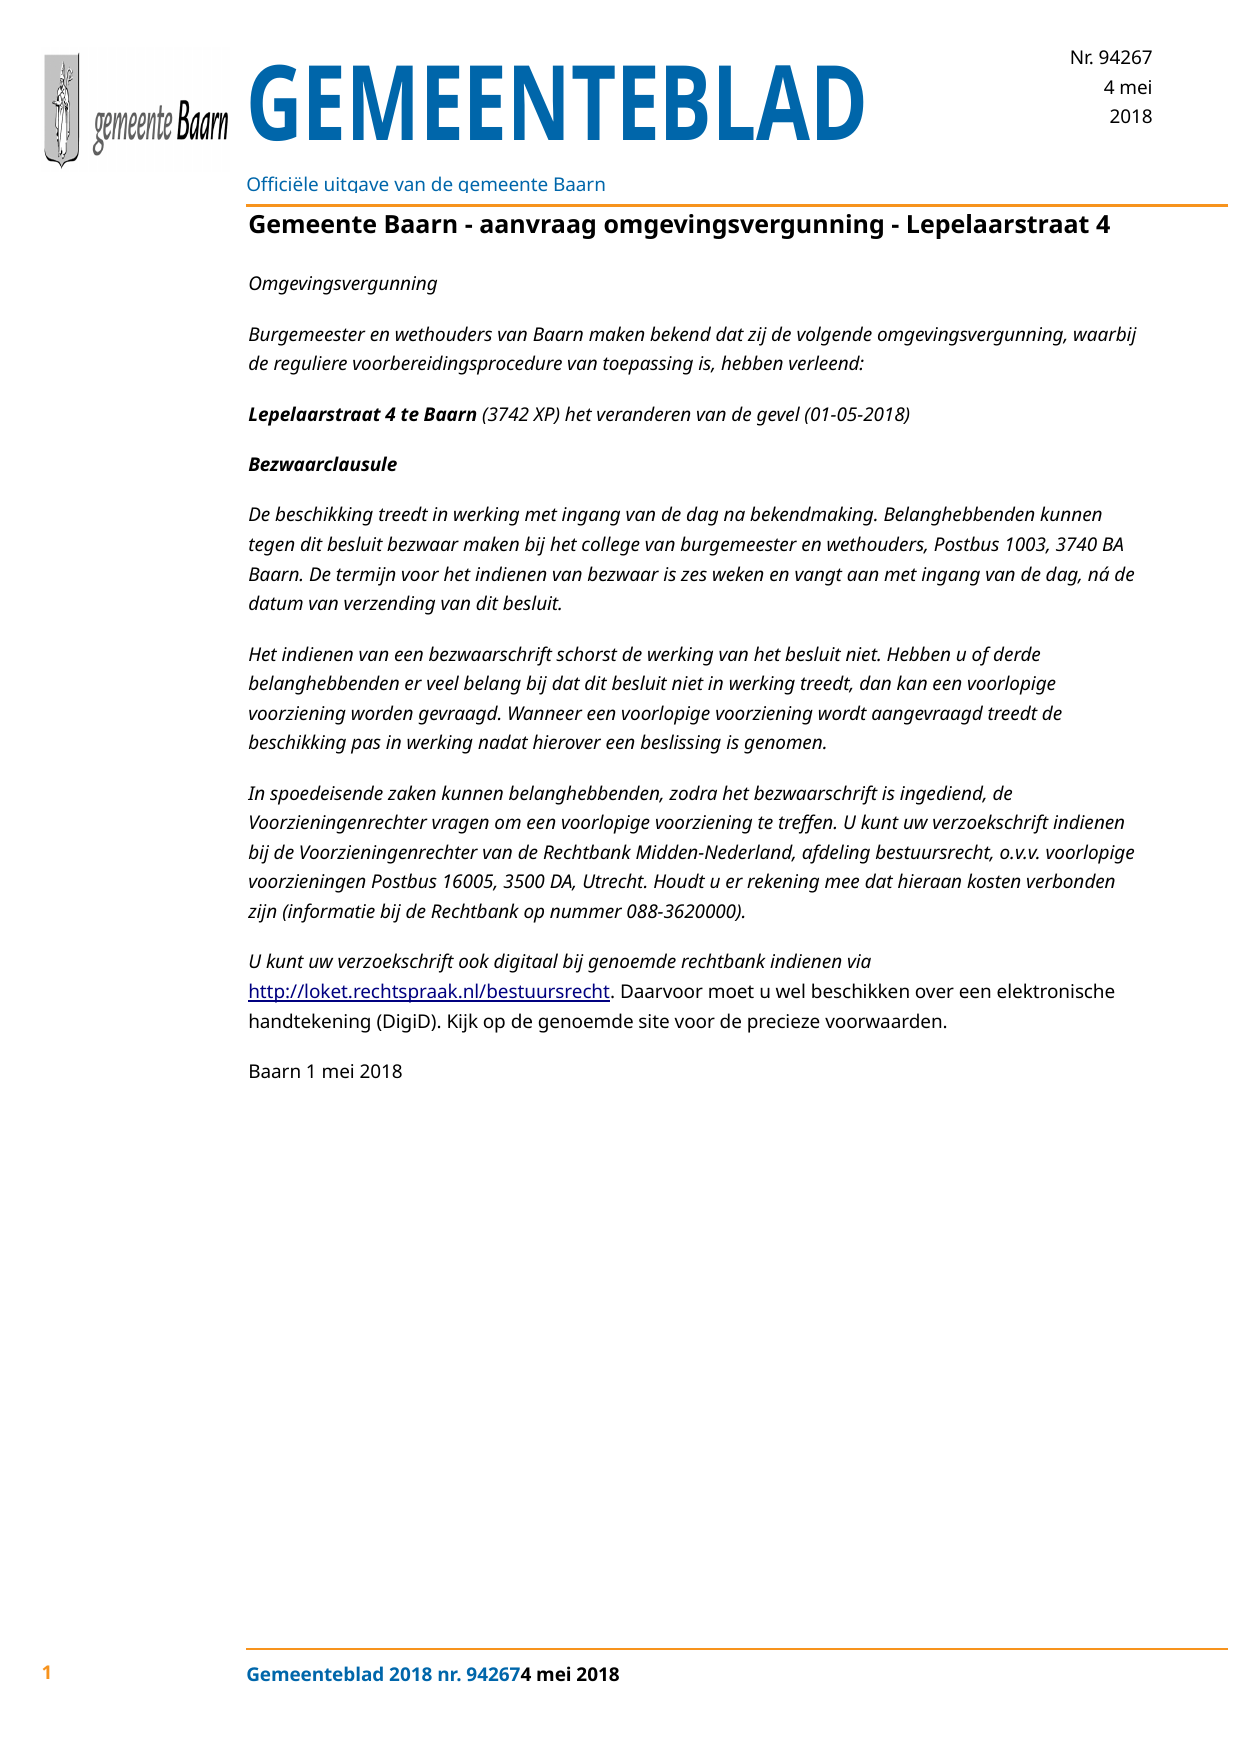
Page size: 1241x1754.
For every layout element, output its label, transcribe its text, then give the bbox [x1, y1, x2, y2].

text Het indienen van een bezwaarschrift schorst de werking van het besluit niet. Hebben u of derde belanghebbenden er veel belang bij dat dit besluit niet in werking treedt, dan kan een voorlopige voorziening worden gevraagd. Wanneer een voorlopige voorziening wordt aangevraagd treedt de beschikking pas in werking nadat hierover een beslissing is genomen. [248, 641, 1152, 755]
text Burgemeester en wethouders van Baarn maken bekend dat zij de volgende omgevingsvergunning, waarbij de reguliere voorbereidingsprocedure van toepassing is, hebben verleend: [248, 321, 1152, 376]
text Baarn 1 mei 2018 [248, 1058, 1152, 1084]
text Gemeente Baarn - aanvraag omgevingsvergunning - Lepelaarstraat 4 [248, 207, 1152, 241]
text Lepelaarstraat 4 te Baarn (3742 XP) het veranderen van de gevel (01-05-2018) [248, 401, 1152, 426]
text Bezwaarclausule [248, 451, 1152, 477]
text U kunt uw verzoekschrift ook digitaal bij genoemde rechtbank indienen via http://loket.rechtspraak.nl/bestuursrecht. Daarvoor moet u wel beschikken over een elektronische handtekening (DigiD). Kijk op de genoemde site voor de precieze voorwaarden. [248, 949, 1152, 1033]
text De beschikking treedt in werking met ingang van de dag na bekendmaking. Belanghebbenden kunnen tegen dit besluit bezwaar maken bij het college van burgemeester en wethouders, Postbus 1003, 3740 BA Baarn. De termijn voor het indienen van bezwaar is zes weken en vangt aan met ingang van de dag, ná de datum van verzending van dit besluit. [248, 502, 1152, 616]
text In spoedeisende zaken kunnen belanghebbenden, zodra het bezwaarschrift is ingediend, de Voorzieningenrechter vragen om een voorlopige voorziening te treffen. U kunt uw verzoekschrift indienen bij de Voorzieningenrechter van de Rechtbank Midden-Nederland, afdeling bestuursrecht, o.v.v. voorlopige voorzieningen Postbus 16005, 3500 DA, Utrecht. Houdt u er rekening mee dat hieraan kosten verbonden zijn (informatie bij de Rechtbank op nummer 088-3620000). [248, 780, 1152, 924]
text Omgevingsvergunning [248, 270, 1152, 296]
picture [41, 47, 231, 172]
